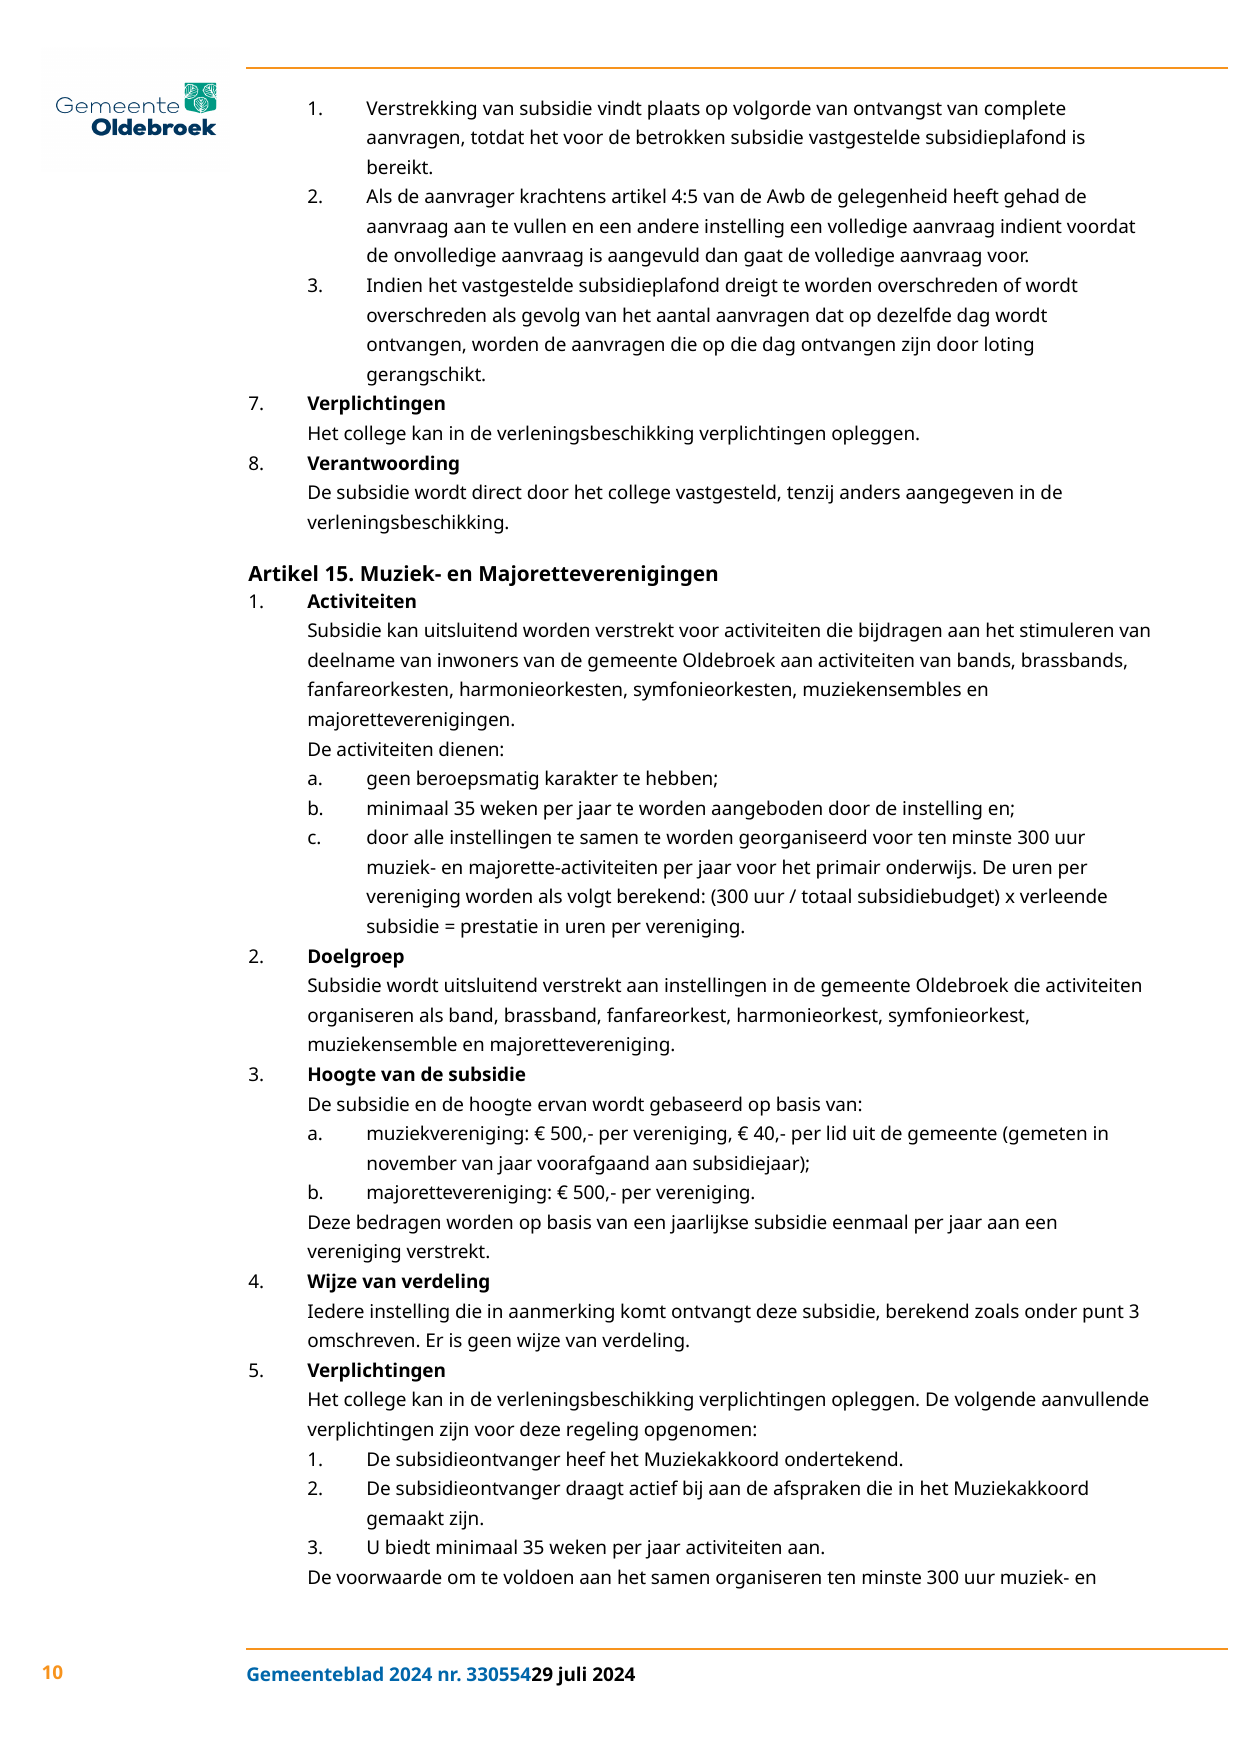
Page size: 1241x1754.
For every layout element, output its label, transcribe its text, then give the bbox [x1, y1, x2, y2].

list Iedere instelling die in aanmerking komt ontvangt deze subsidie, berekend zoals onder punt 3 omschreven. Er is geen wijze van verdeling. [248, 1298, 1152, 1353]
list Hoogte van de subsidie [248, 1061, 1152, 1087]
list Indien het vastgestelde subsidieplafond dreigt te worden overschreden of wordt overschreden als gevolg van het aantal aanvragen dat op dezelfde dag wordt ontvangen, worden de aanvragen die op die dag ontvangen zijn door loting gerangschikt. [307, 272, 1152, 387]
list De subsidie en de hoogte ervan wordt gebaseerd op basis van: [248, 1091, 1152, 1116]
picture [41, 47, 231, 172]
list door alle instellingen te samen te worden georganiseerd voor ten minste 300 uur muziek- en majorette-activiteiten per jaar voor het primair onderwijs. De uren per vereniging worden als volgt berekend: (300 uur / totaal subsidiebudget) x verleende subsidie = prestatie in uren per vereniging. [307, 824, 1152, 939]
list Het college kan in de verleningsbeschikking verplichtingen opleggen. De volgende aanvullende verplichtingen zijn voor deze regeling opgenomen: [248, 1387, 1152, 1442]
list De voorwaarde om te voldoen aan het samen organiseren ten minste 300 uur muziek- en [248, 1564, 1152, 1590]
list Activiteiten [248, 588, 1152, 613]
list Verantwoording [248, 450, 1152, 476]
list De subsidieontvanger heef het Muziekakkoord ondertekend. [307, 1446, 1152, 1471]
list De activiteiten dienen: [248, 736, 1152, 761]
list Het college kan in de verleningsbeschikking verplichtingen opleggen. [248, 420, 1152, 446]
list majorettevereniging: € 500,- per vereniging. [307, 1179, 1152, 1205]
list geen beroepsmatig karakter te hebben; [307, 765, 1152, 791]
list Verplichtingen [248, 1357, 1152, 1383]
list Verstrekking van subsidie vindt plaats op volgorde van ontvangst van complete aanvragen, totdat het voor de betrokken subsidie vastgestelde subsidieplafond is bereikt. [307, 95, 1152, 180]
list Verplichtingen [248, 391, 1152, 416]
list muziekvereniging: € 500,- per vereniging, € 40,- per lid uit de gemeente (gemeten in november van jaar voorafgaand aan subsidiejaar); [307, 1120, 1152, 1176]
list Subsidie wordt uitsluitend verstrekt aan instellingen in de gemeente Oldebroek die activiteiten organiseren als band, brassband, fanfareorkest, harmonieorkest, symfonieorkest, muziekensemble en majorettevereniging. [248, 972, 1152, 1057]
list Als de aanvrager krachtens artikel 4:5 van de Awb de gelegenheid heeft gehad de aanvraag aan te vullen en een andere instelling een volledige aanvraag indient voordat de onvolledige aanvraag is aangevuld dan gaat de volledige aanvraag voor. [307, 183, 1152, 268]
list De subsidieontvanger draagt actief bij aan de afspraken die in het Muziekakkoord gemaakt zijn. [307, 1475, 1152, 1531]
list De subsidie wordt direct door het college vastgesteld, tenzij anders aangegeven in de verleningsbeschikking. [248, 479, 1152, 535]
list U biedt minimaal 35 weken per jaar activiteiten aan. [307, 1534, 1152, 1560]
text Artikel 15. Muziek- en Majoretteverenigingen [248, 559, 1152, 588]
list Wijze van verdeling [248, 1268, 1152, 1294]
list minimaal 35 weken per jaar te worden aangeboden door de instelling en; [307, 795, 1152, 821]
list Subsidie kan uitsluitend worden verstrekt voor activiteiten die bijdragen aan het stimuleren van deelname van inwoners van de gemeente Oldebroek aan activiteiten van bands, brassbands, fanfareorkesten, harmonieorkesten, symfonieorkesten, muziekensembles en majoretteverenigingen. [248, 617, 1152, 732]
list Deze bedragen worden op basis van een jaarlijkse subsidie eenmaal per jaar aan een vereniging verstrekt. [248, 1209, 1152, 1264]
list Doelgroep [248, 943, 1152, 968]
